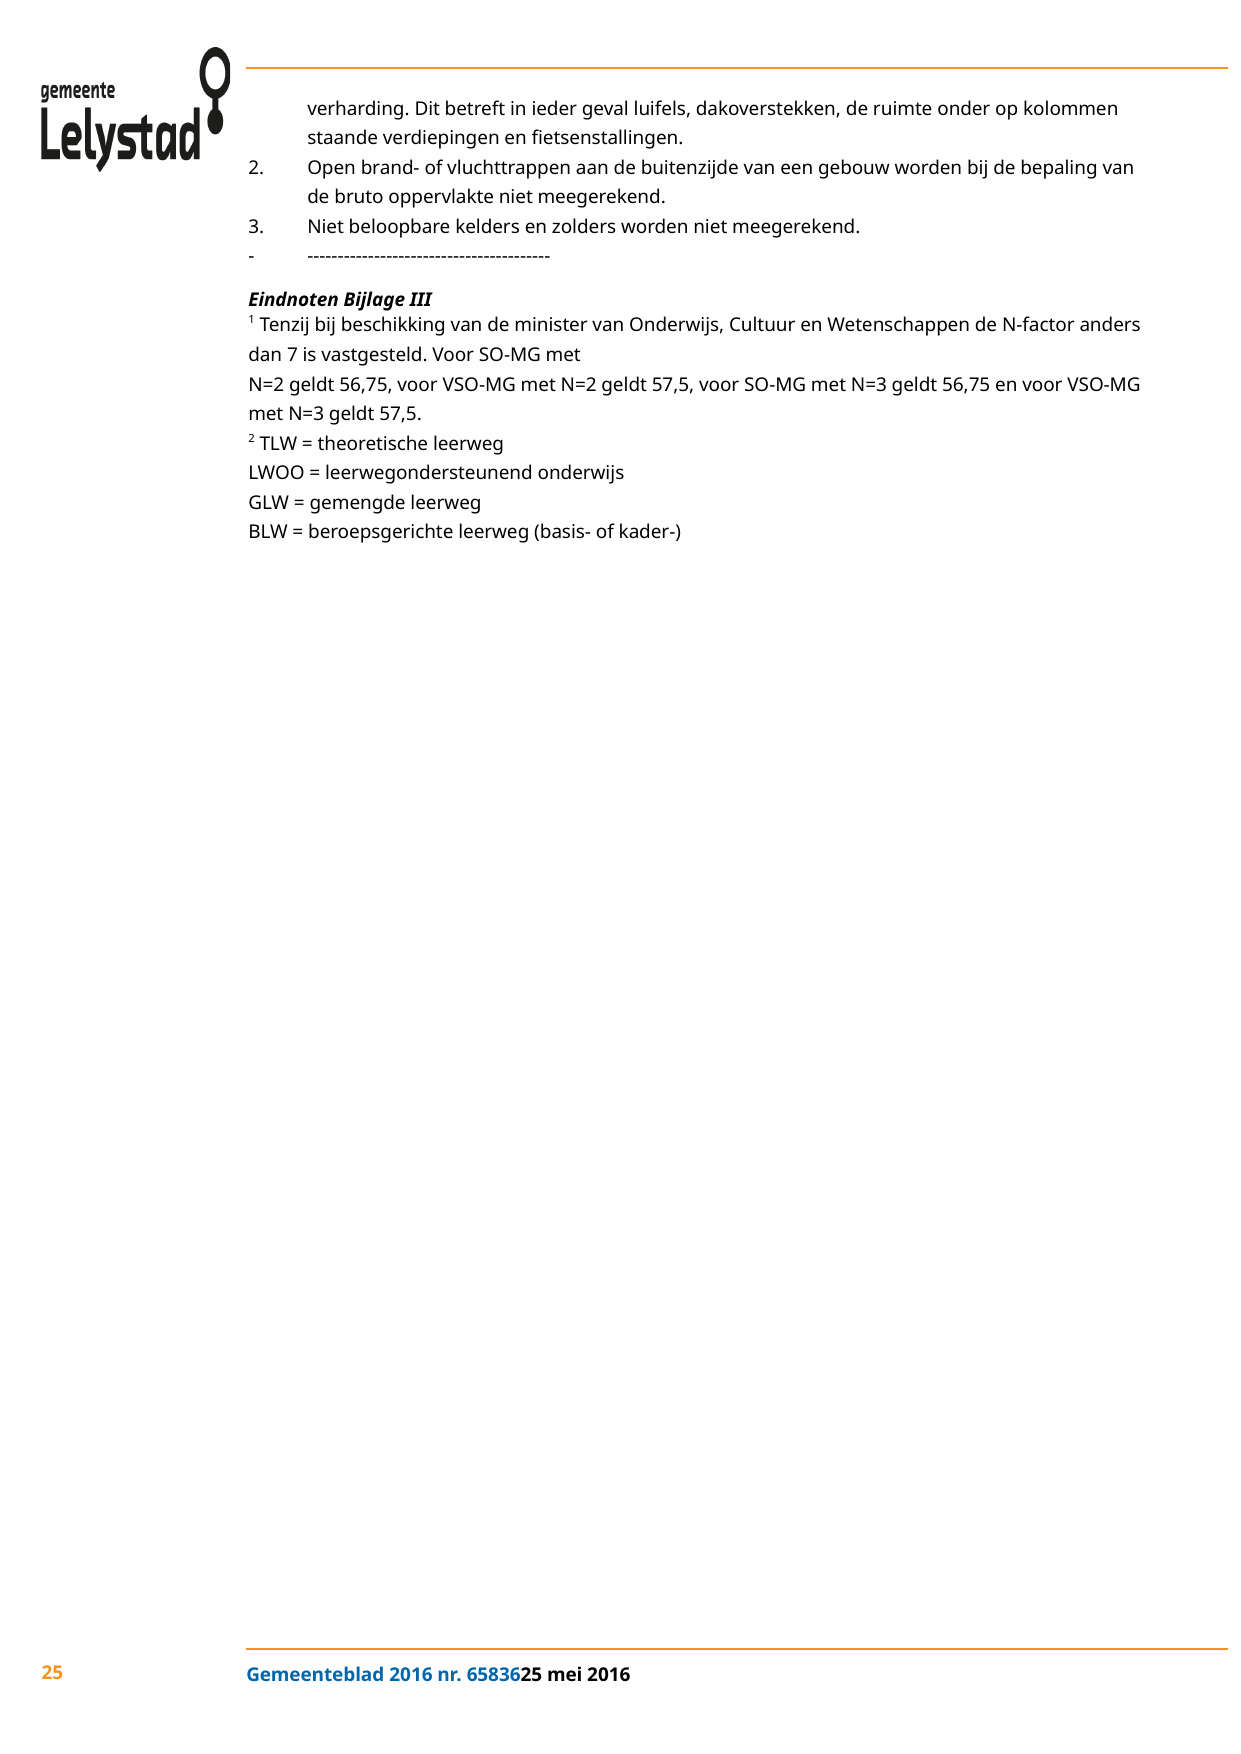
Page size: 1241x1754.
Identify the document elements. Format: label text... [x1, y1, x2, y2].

text LWOO = leerwegondersteunend onderwijs [248, 459, 1152, 485]
text 2 TLW = theoretische leerweg [248, 430, 1152, 456]
list ---------------------------------------- [248, 243, 1152, 268]
text N=2 geldt 56,75, voor VSO-MG met N=2 geldt 57,5, voor SO-MG met N=3 geldt 56,75 en voor VSO-MG met N=3 geldt 57,5. [248, 371, 1152, 426]
list Niet beloopbare kelders en zolders worden niet meegerekend. [248, 213, 1152, 239]
text BLW = beroepsgerichte leerweg (basis- of kader-) [248, 519, 1152, 544]
text 1 Tenzij bij beschikking van de minister van Onderwijs, Cultuur en Wetenschappen de N-factor anders dan 7 is vastgesteld. Voor SO-MG met [248, 312, 1152, 367]
text GLW = gemengde leerweg [248, 489, 1152, 515]
text Eindnoten Bijlage III [248, 286, 1152, 312]
picture [41, 47, 231, 172]
list verharding. Dit betreft in ieder geval luifels, dakoverstekken, de ruimte onder op kolommen staande verdiepingen en fietsenstallingen. [248, 95, 1152, 150]
list Open brand- of vluchttrappen aan de buitenzijde van een gebouw worden bij de bepaling van de bruto oppervlakte niet meegerekend. [248, 154, 1152, 209]
